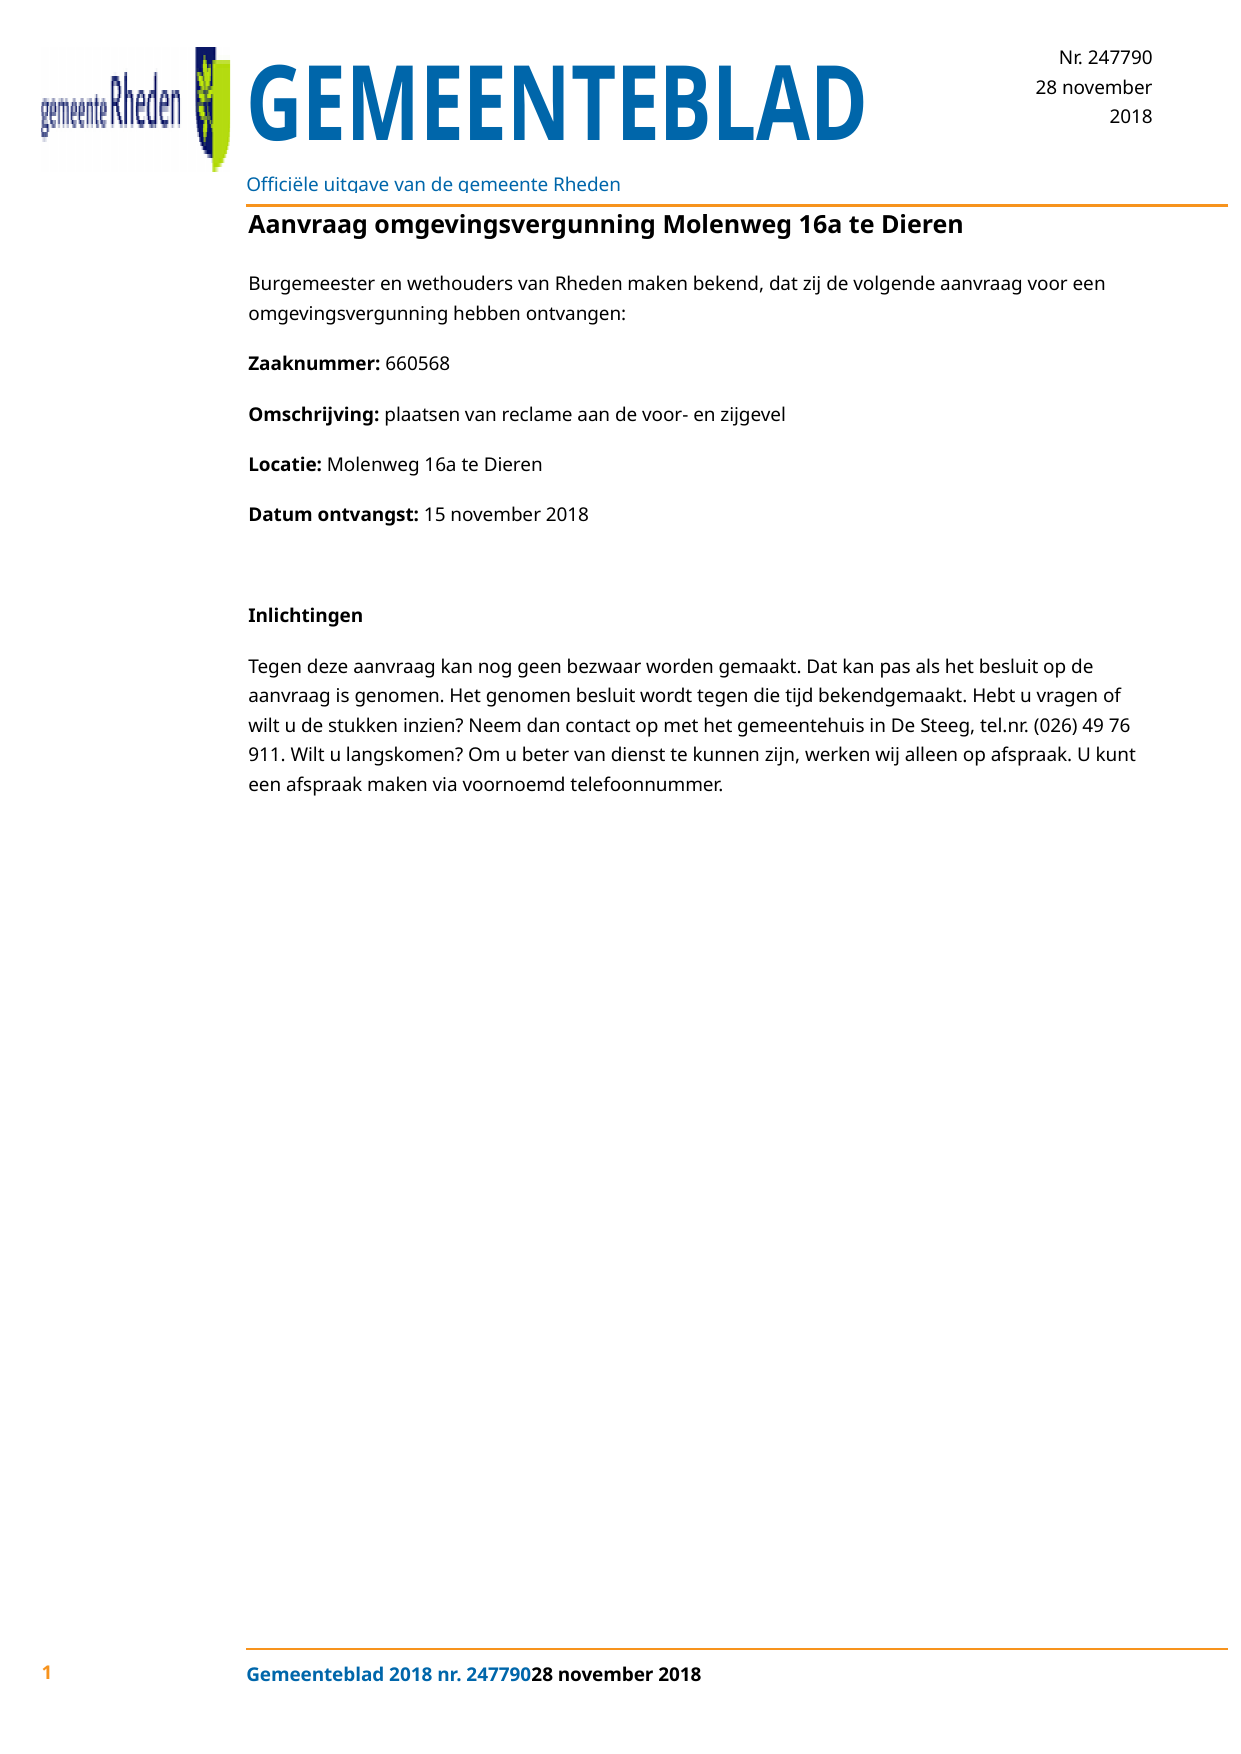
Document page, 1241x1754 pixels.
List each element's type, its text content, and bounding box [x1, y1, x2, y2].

text Aanvraag omgevingsvergunning Molenweg 16a te Dieren [248, 207, 1152, 241]
text Locatie: Molenweg 16a te Dieren [248, 451, 1152, 477]
picture [41, 47, 231, 172]
text Tegen deze aanvraag kan nog geen bezwaar worden gemaakt. Dat kan pas als het besluit op de aanvraag is genomen. Het genomen besluit wordt tegen die tijd bekendgemaakt. Hebt u vragen of wilt u de stukken inzien? Neem dan contact op met het gemeentehuis in De Steeg, tel.nr. (026) 49 76 911. Wilt u langskomen? Om u beter van dienst te kunnen zijn, werken wij alleen op afspraak. U kunt een afspraak maken via voornoemd telefoonnummer. [248, 653, 1152, 797]
text Inlichtingen [248, 602, 1152, 628]
text Omschrijving: plaatsen van reclame aan de voor- en zijgevel [248, 401, 1152, 426]
text Burgemeester en wethouders van Rheden maken bekend, dat zij de volgende aanvraag voor een omgevingsvergunning hebben ontvangen: [248, 270, 1152, 326]
text Datum ontvangst: 15 november 2018 [248, 502, 1152, 527]
text Zaaknummer: 660568 [248, 350, 1152, 376]
